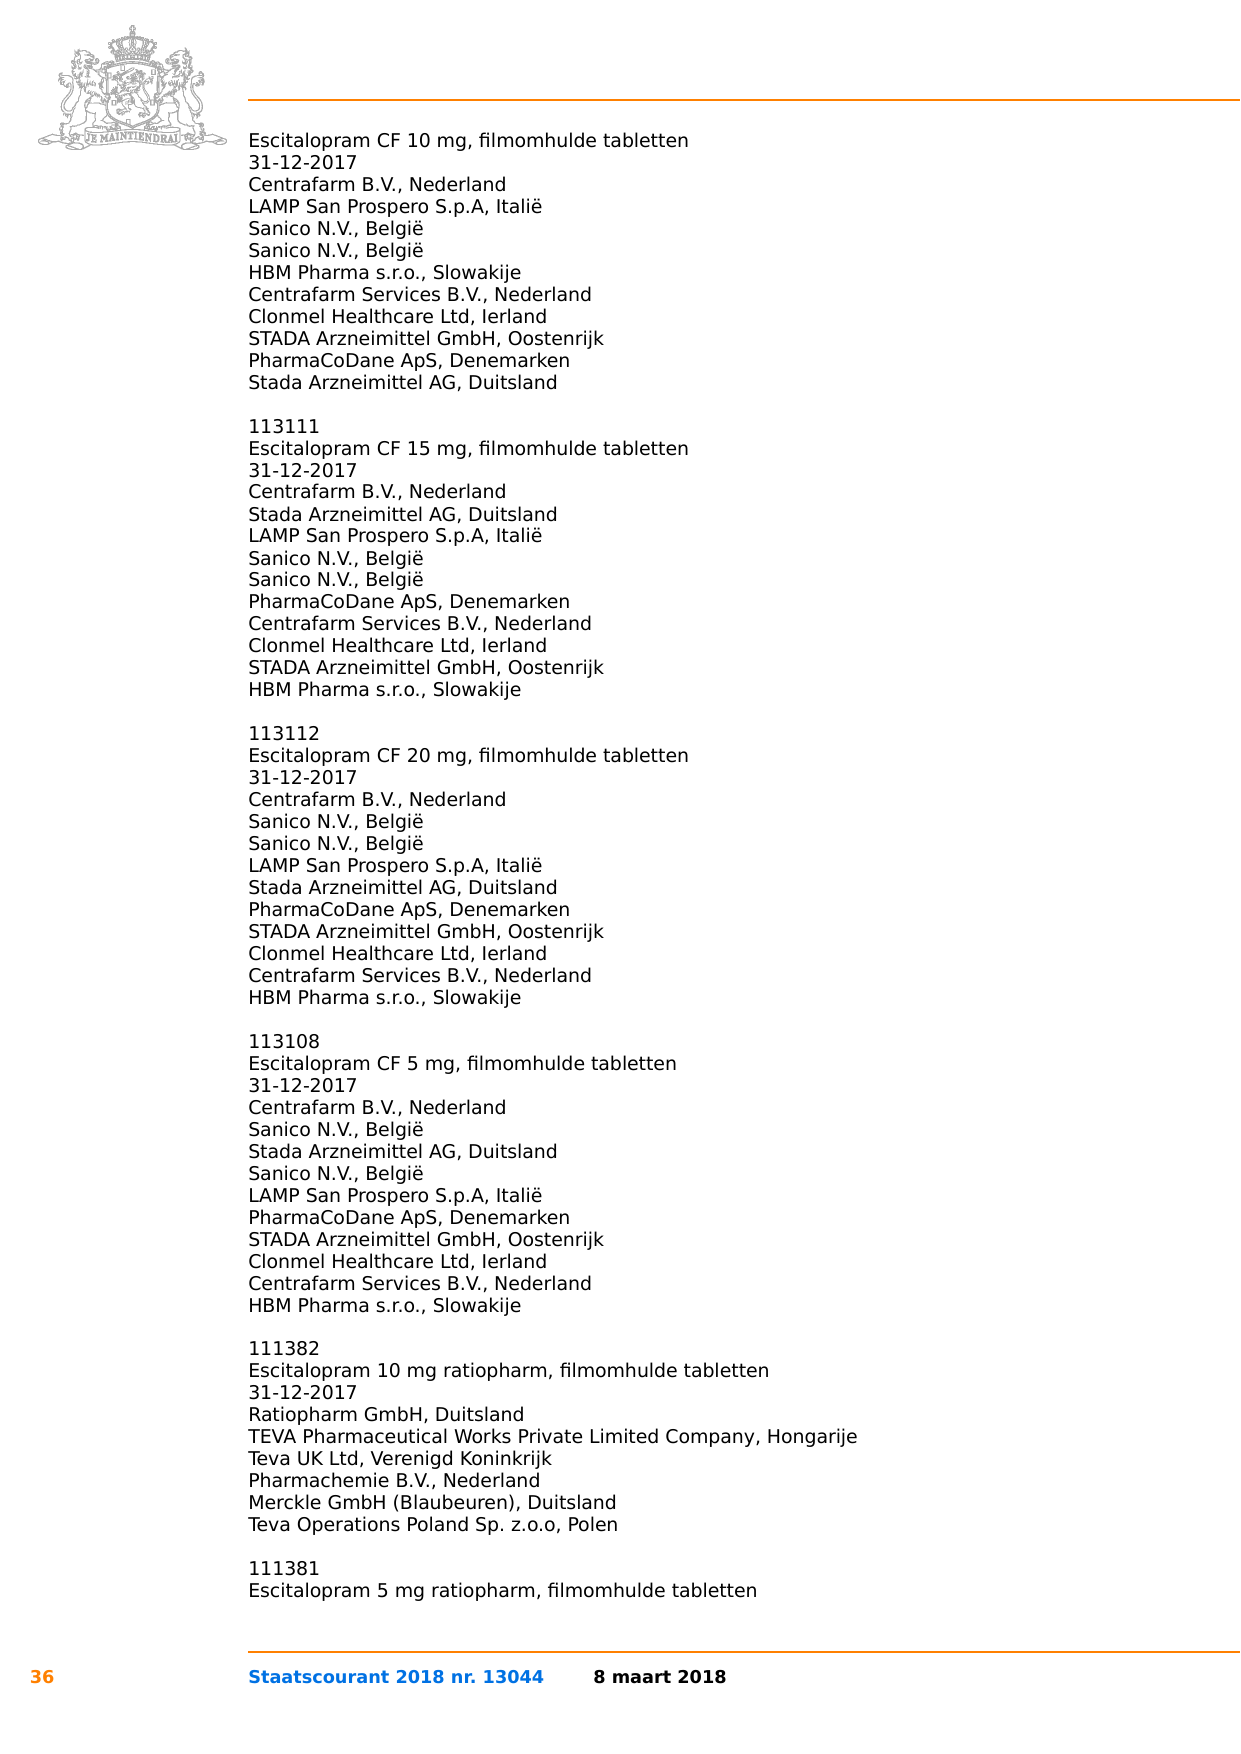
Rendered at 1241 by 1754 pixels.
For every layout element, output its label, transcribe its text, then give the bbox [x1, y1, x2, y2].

text PharmaCoDane ApS, Denemarken [248, 899, 1163, 921]
text Stada Arzneimittel AG, Duitsland [248, 1141, 1163, 1163]
text PharmaCoDane ApS, Denemarken [248, 591, 1163, 613]
text Ratiopharm GmbH, Duitsland [248, 1404, 1163, 1426]
text HBM Pharma s.r.o., Slowakije [248, 1294, 1163, 1316]
text LAMP San Prospero S.p.A, Italië [248, 196, 1163, 218]
text 113112 [248, 723, 1163, 745]
text 31-12-2017 [248, 1075, 1163, 1097]
text Escitalopram CF 5 mg, filmomhulde tabletten [248, 1053, 1163, 1075]
text Clonmel Healthcare Ltd, Ierland [248, 943, 1163, 965]
text 31-12-2017 [248, 152, 1163, 174]
text Centrafarm Services B.V., Nederland [248, 284, 1163, 306]
text Escitalopram CF 10 mg, filmomhulde tabletten [248, 130, 1163, 152]
text 31-12-2017 [248, 459, 1163, 481]
text Stada Arzneimittel AG, Duitsland [248, 372, 1163, 394]
text Centrafarm B.V., Nederland [248, 174, 1163, 196]
text Sanico N.V., België [248, 1163, 1163, 1184]
text Sanico N.V., België [248, 811, 1163, 833]
text Centrafarm Services B.V., Nederland [248, 965, 1163, 987]
text STADA Arzneimittel GmbH, Oostenrijk [248, 921, 1163, 943]
text 111382 [248, 1338, 1163, 1360]
text Sanico N.V., België [248, 833, 1163, 855]
text 31-12-2017 [248, 1382, 1163, 1404]
text Stada Arzneimittel AG, Duitsland [248, 877, 1163, 899]
text Escitalopram CF 20 mg, filmomhulde tabletten [248, 745, 1163, 767]
text Merckle GmbH (Blaubeuren), Duitsland [248, 1492, 1163, 1514]
text LAMP San Prospero S.p.A, Italië [248, 1184, 1163, 1207]
text Sanico N.V., België [248, 569, 1163, 591]
text Escitalopram 10 mg ratiopharm, filmomhulde tabletten [248, 1360, 1163, 1382]
text Sanico N.V., België [248, 547, 1163, 569]
text PharmaCoDane ApS, Denemarken [248, 350, 1163, 372]
text Sanico N.V., België [248, 240, 1163, 262]
text Sanico N.V., België [248, 218, 1163, 240]
text LAMP San Prospero S.p.A, Italië [248, 855, 1163, 877]
text 111381 [248, 1558, 1163, 1580]
text HBM Pharma s.r.o., Slowakije [248, 679, 1163, 701]
text 31-12-2017 [248, 767, 1163, 789]
text Teva UK Ltd, Verenigd Koninkrijk [248, 1448, 1163, 1470]
text Pharmachemie B.V., Nederland [248, 1470, 1163, 1492]
text STADA Arzneimittel GmbH, Oostenrijk [248, 328, 1163, 350]
text Escitalopram 5 mg ratiopharm, filmomhulde tabletten [248, 1580, 1163, 1602]
text STADA Arzneimittel GmbH, Oostenrijk [248, 657, 1163, 679]
text Centrafarm B.V., Nederland [248, 481, 1163, 503]
text Escitalopram CF 15 mg, filmomhulde tabletten [248, 437, 1163, 459]
text Centrafarm Services B.V., Nederland [248, 1272, 1163, 1294]
text PharmaCoDane ApS, Denemarken [248, 1207, 1163, 1228]
text Clonmel Healthcare Ltd, Ierland [248, 635, 1163, 657]
text 113108 [248, 1031, 1163, 1053]
picture [38, 25, 227, 150]
text Teva Operations Poland Sp. z.o.o, Polen [248, 1514, 1163, 1536]
text 113111 [248, 416, 1163, 437]
text Centrafarm B.V., Nederland [248, 1097, 1163, 1119]
text HBM Pharma s.r.o., Slowakije [248, 987, 1163, 1009]
text Sanico N.V., België [248, 1119, 1163, 1141]
text Centrafarm Services B.V., Nederland [248, 613, 1163, 635]
text Clonmel Healthcare Ltd, Ierland [248, 306, 1163, 328]
text STADA Arzneimittel GmbH, Oostenrijk [248, 1228, 1163, 1251]
text TEVA Pharmaceutical Works Private Limited Company, Hongarije [248, 1426, 1163, 1448]
text Stada Arzneimittel AG, Duitsland [248, 503, 1163, 525]
text Clonmel Healthcare Ltd, Ierland [248, 1251, 1163, 1272]
text HBM Pharma s.r.o., Slowakije [248, 262, 1163, 284]
text LAMP San Prospero S.p.A, Italië [248, 525, 1163, 547]
text Centrafarm B.V., Nederland [248, 789, 1163, 811]
